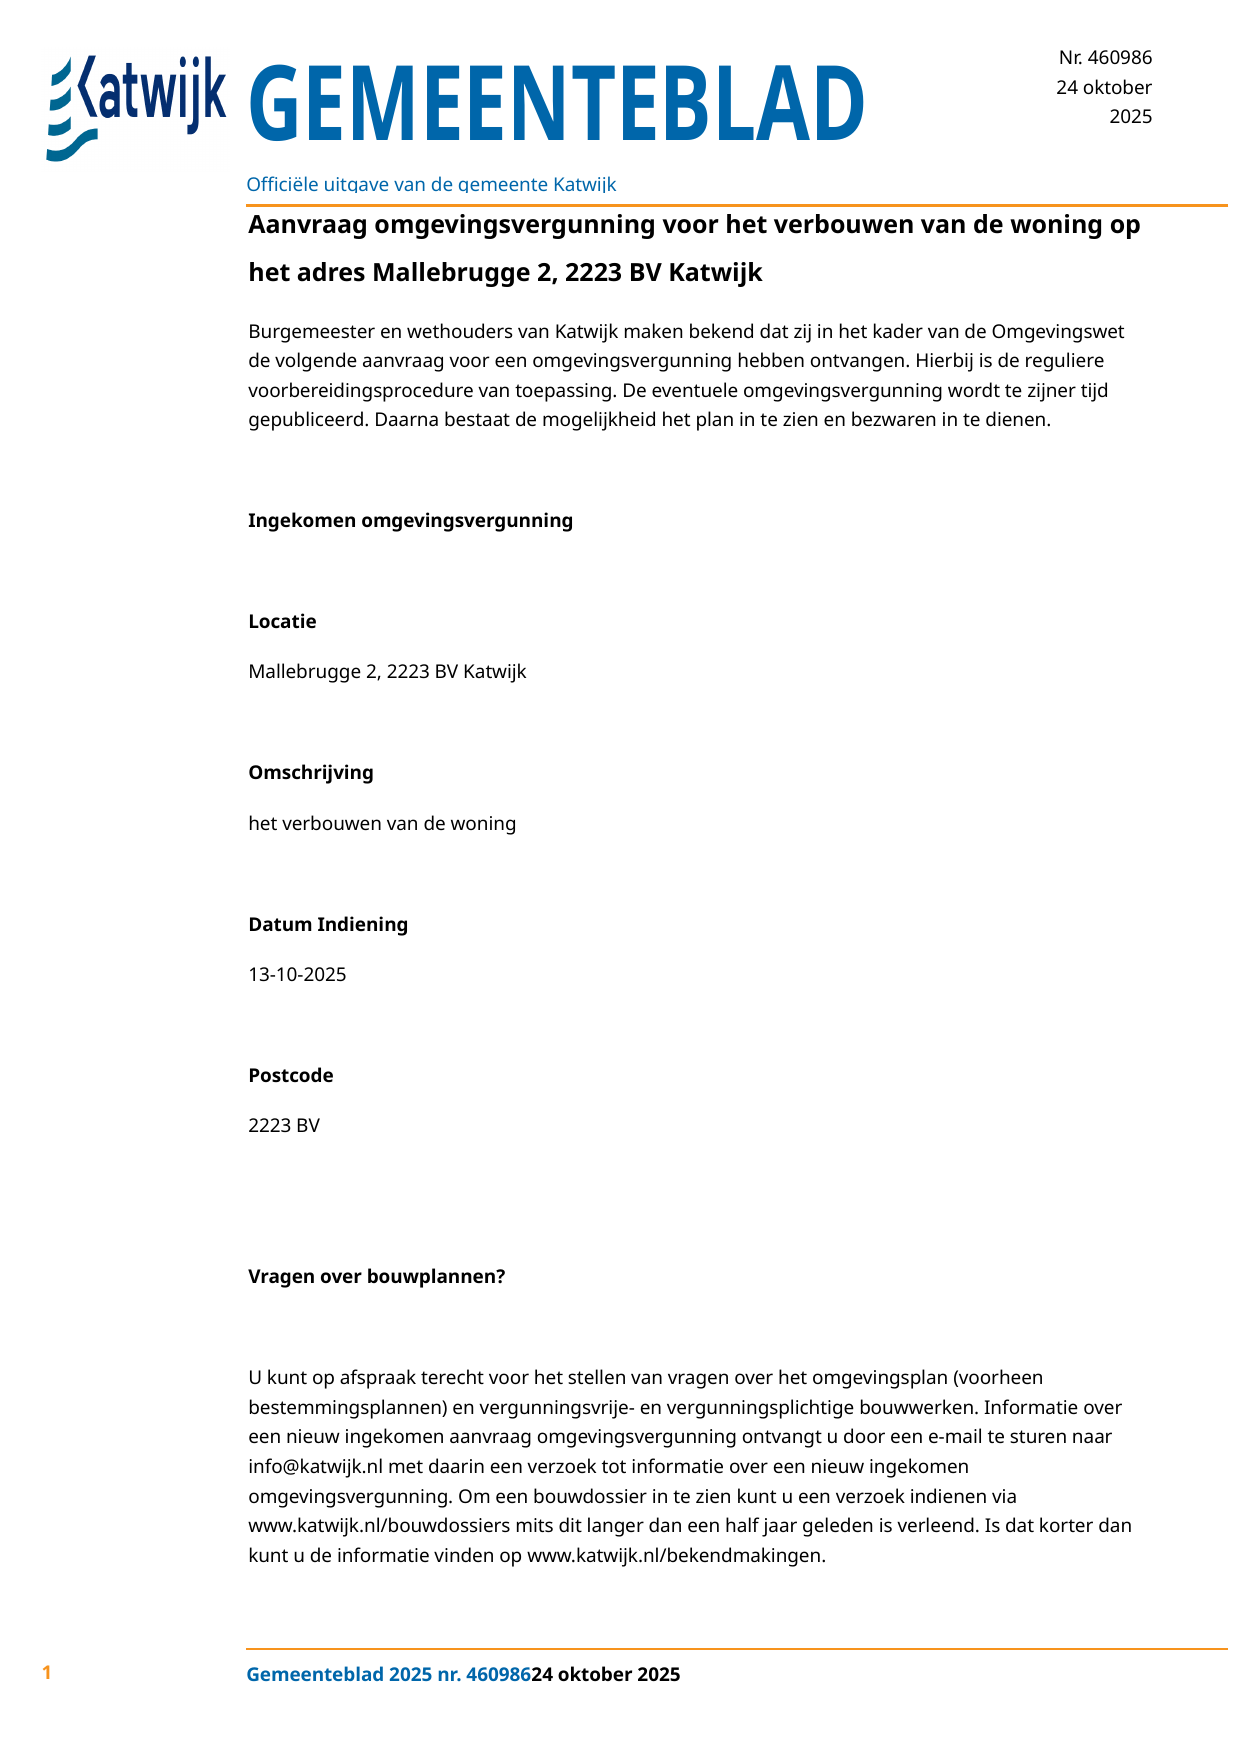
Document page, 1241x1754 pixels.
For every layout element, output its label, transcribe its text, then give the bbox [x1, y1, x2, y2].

text Locatie [248, 608, 1152, 634]
text Mallebrugge 2, 2223 BV Katwijk [248, 659, 1152, 684]
text Datum Indiening [248, 911, 1152, 937]
text Vragen over bouwplannen? [248, 1264, 1152, 1289]
text 13-10-2025 [248, 961, 1152, 987]
picture [41, 47, 231, 172]
text Aanvraag omgevingsvergunning voor het verbouwen van de woning op het adres Mallebrugge 2, 2223 BV Katwijk [248, 207, 1152, 288]
text Ingekomen omgevingsvergunning [248, 507, 1152, 533]
text Omschrijving [248, 759, 1152, 785]
text U kunt op afspraak terecht voor het stellen van vragen over het omgevingsplan (voorheen bestemmingsplannen) en vergunningsvrije- en vergunningsplichtige bouwwerken. Informatie over een nieuw ingekomen aanvraag omgevingsvergunning ontvangt u door een e-mail te sturen naar info@katwijk.nl met daarin een verzoek tot informatie over een nieuw ingekomen omgevingsvergunning. Om een bouwdossier in te zien kunt u een verzoek indienen via www.katwijk.nl/bouwdossiers mits dit langer dan een half jaar geleden is verleend. Is dat korter dan kunt u de informatie vinden op www.katwijk.nl/bekendmakingen. [248, 1364, 1152, 1568]
text 2223 BV [248, 1112, 1152, 1138]
text het verbouwen van de woning [248, 810, 1152, 836]
text Postcode [248, 1062, 1152, 1088]
text Burgemeester en wethouders van Katwijk maken bekend dat zij in het kader van de Omgevingswet de volgende aanvraag voor een omgevingsvergunning hebben ontvangen. Hierbij is de reguliere voorbereidingsprocedure van toepassing. De eventuele omgevingsvergunning wordt te zijner tijd gepubliceerd. Daarna bestaat de mogelijkheid het plan in te zien en bezwaren in te dienen. [248, 318, 1152, 432]
